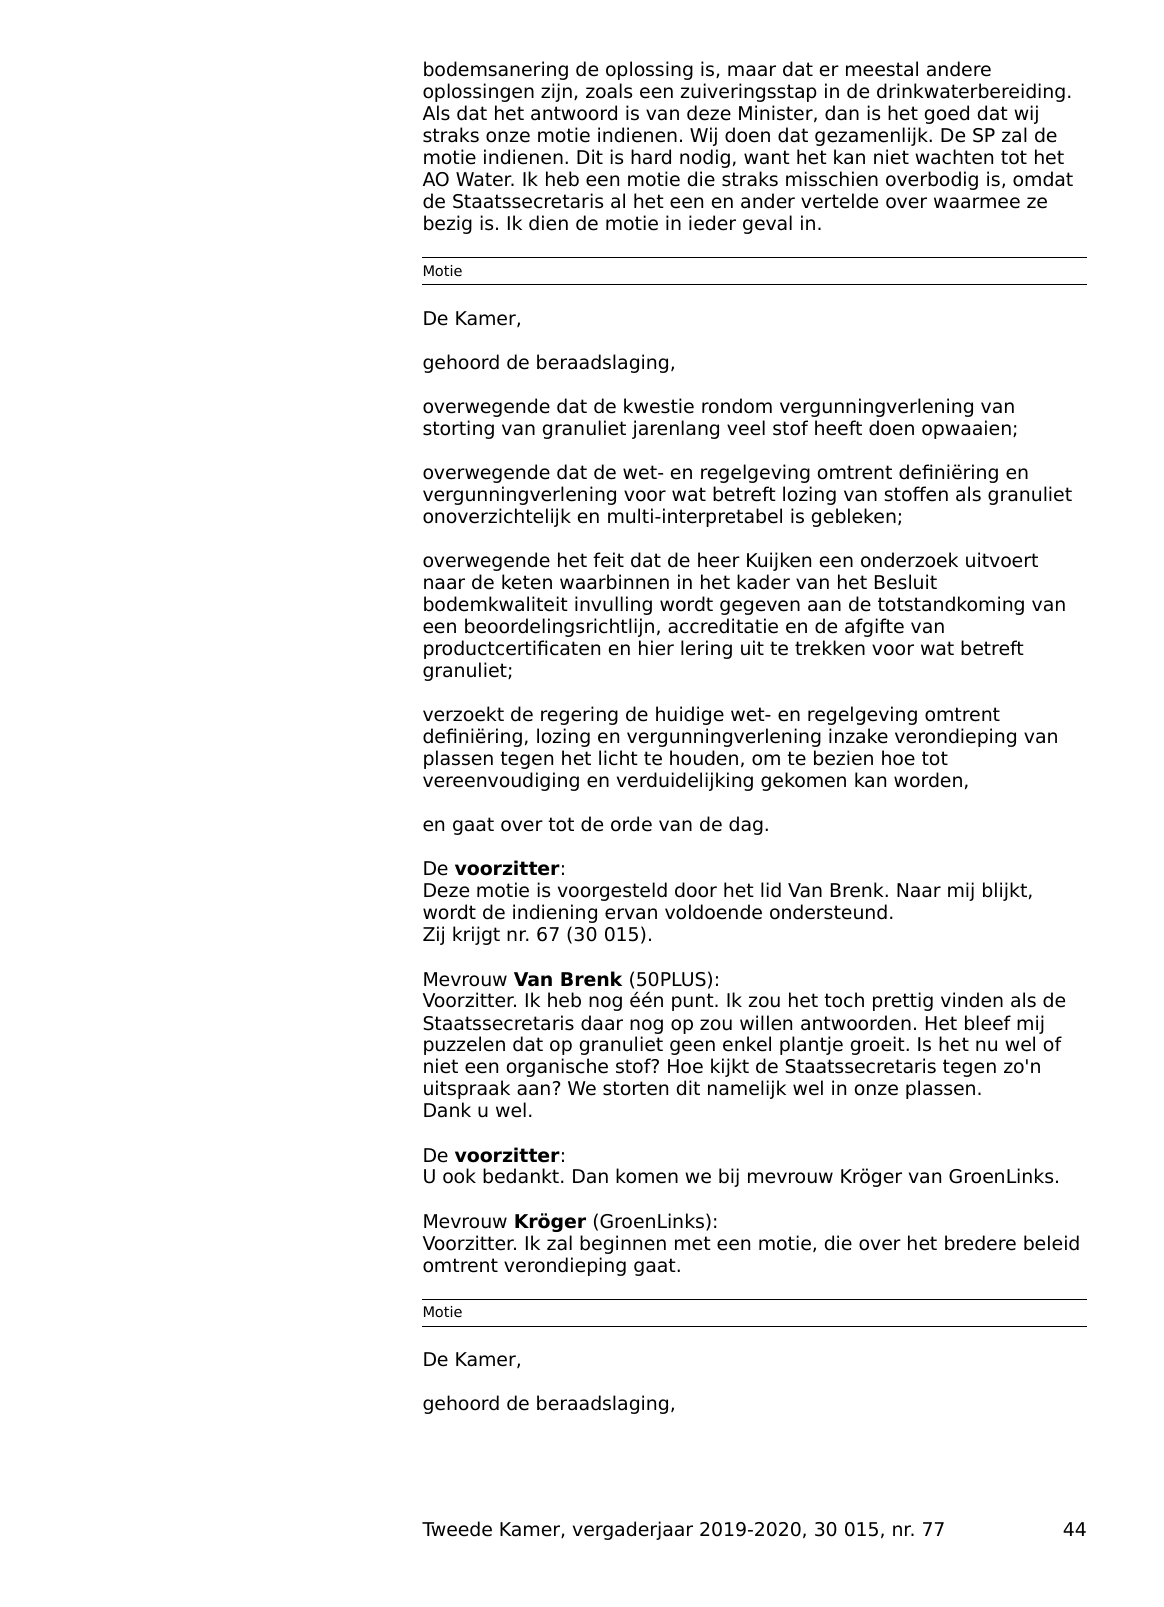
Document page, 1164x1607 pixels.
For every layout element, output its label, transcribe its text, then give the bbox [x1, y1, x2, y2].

text overwegende dat de wet- en regelgeving omtrent definiëring en vergunningverlening voor wat betreft lozing van stoffen als granuliet onoverzichtelijk en multi-interpretabel is gebleken; [422, 462, 1087, 528]
table_header Motie [422, 1300, 1087, 1326]
table_header Motie [422, 258, 1087, 284]
text en gaat over tot de orde van de dag. [422, 814, 1087, 836]
text overwegende dat de kwestie rondom vergunningverlening van storting van granuliet jarenlang veel stof heeft doen opwaaien; [422, 396, 1087, 440]
text Voorzitter. Ik zal beginnen met een motie, die over het bredere beleid omtrent verondieping gaat. [422, 1233, 1087, 1277]
text Deze motie is voorgesteld door het lid Van Brenk. Naar mij blijkt, wordt de indiening ervan voldoende ondersteund. [422, 880, 1087, 924]
text bodemsanering de oplossing is, maar dat er meestal andere oplossingen zijn, zoals een zuiveringsstap in de drinkwaterbereiding. Als dat het antwoord is van deze Minister, dan is het goed dat wij straks onze motie indienen. Wij doen dat gezamenlijk. De SP zal de motie indienen. Dit is hard nodig, want het kan niet wachten tot het AO Water. Ik heb een motie die straks misschien overbodig is, omdat de Staatssecretaris al het een en ander vertelde over waarmee ze bezig is. Ik dien de motie in ieder geval in. [422, 59, 1087, 235]
text Mevrouw Van Brenk (50PLUS): [422, 968, 1087, 990]
text overwegende het feit dat de heer Kuijken een onderzoek uitvoert naar de keten waarbinnen in het kader van het Besluit bodemkwaliteit invulling wordt gegeven aan de totstandkoming van een beoordelingsrichtlijn, accreditatie en de afgifte van productcertificaten en hier lering uit te trekken voor wat betreft granuliet; [422, 550, 1087, 682]
text Voorzitter. Ik heb nog één punt. Ik zou het toch prettig vinden als de Staatssecretaris daar nog op zou willen antwoorden. Het bleef mij puzzelen dat op granuliet geen enkel plantje groeit. Is het nu wel of niet een organische stof? Hoe kijkt de Staatssecretaris tegen zo'n uitspraak aan? We storten dit namelijk wel in onze plassen. [422, 990, 1087, 1100]
text De Kamer, [422, 1349, 1087, 1371]
text De voorzitter: [422, 858, 1087, 880]
text Mevrouw Kröger (GroenLinks): [422, 1211, 1087, 1233]
text Zij krijgt nr. 67 (30 015). [422, 924, 1087, 946]
text De voorzitter: [422, 1144, 1087, 1166]
text U ook bedankt. Dan komen we bij mevrouw Kröger van GroenLinks. [422, 1166, 1087, 1188]
text gehoord de beraadslaging, [422, 352, 1087, 373]
text verzoekt de regering de huidige wet- en regelgeving omtrent definiëring, lozing en vergunningverlening inzake verondieping van plassen tegen het licht te houden, om te bezien hoe tot vereenvoudiging en verduidelijking gekomen kan worden, [422, 704, 1087, 792]
text Dank u wel. [422, 1100, 1087, 1122]
text gehoord de beraadslaging, [422, 1393, 1087, 1415]
text De Kamer, [422, 307, 1087, 329]
